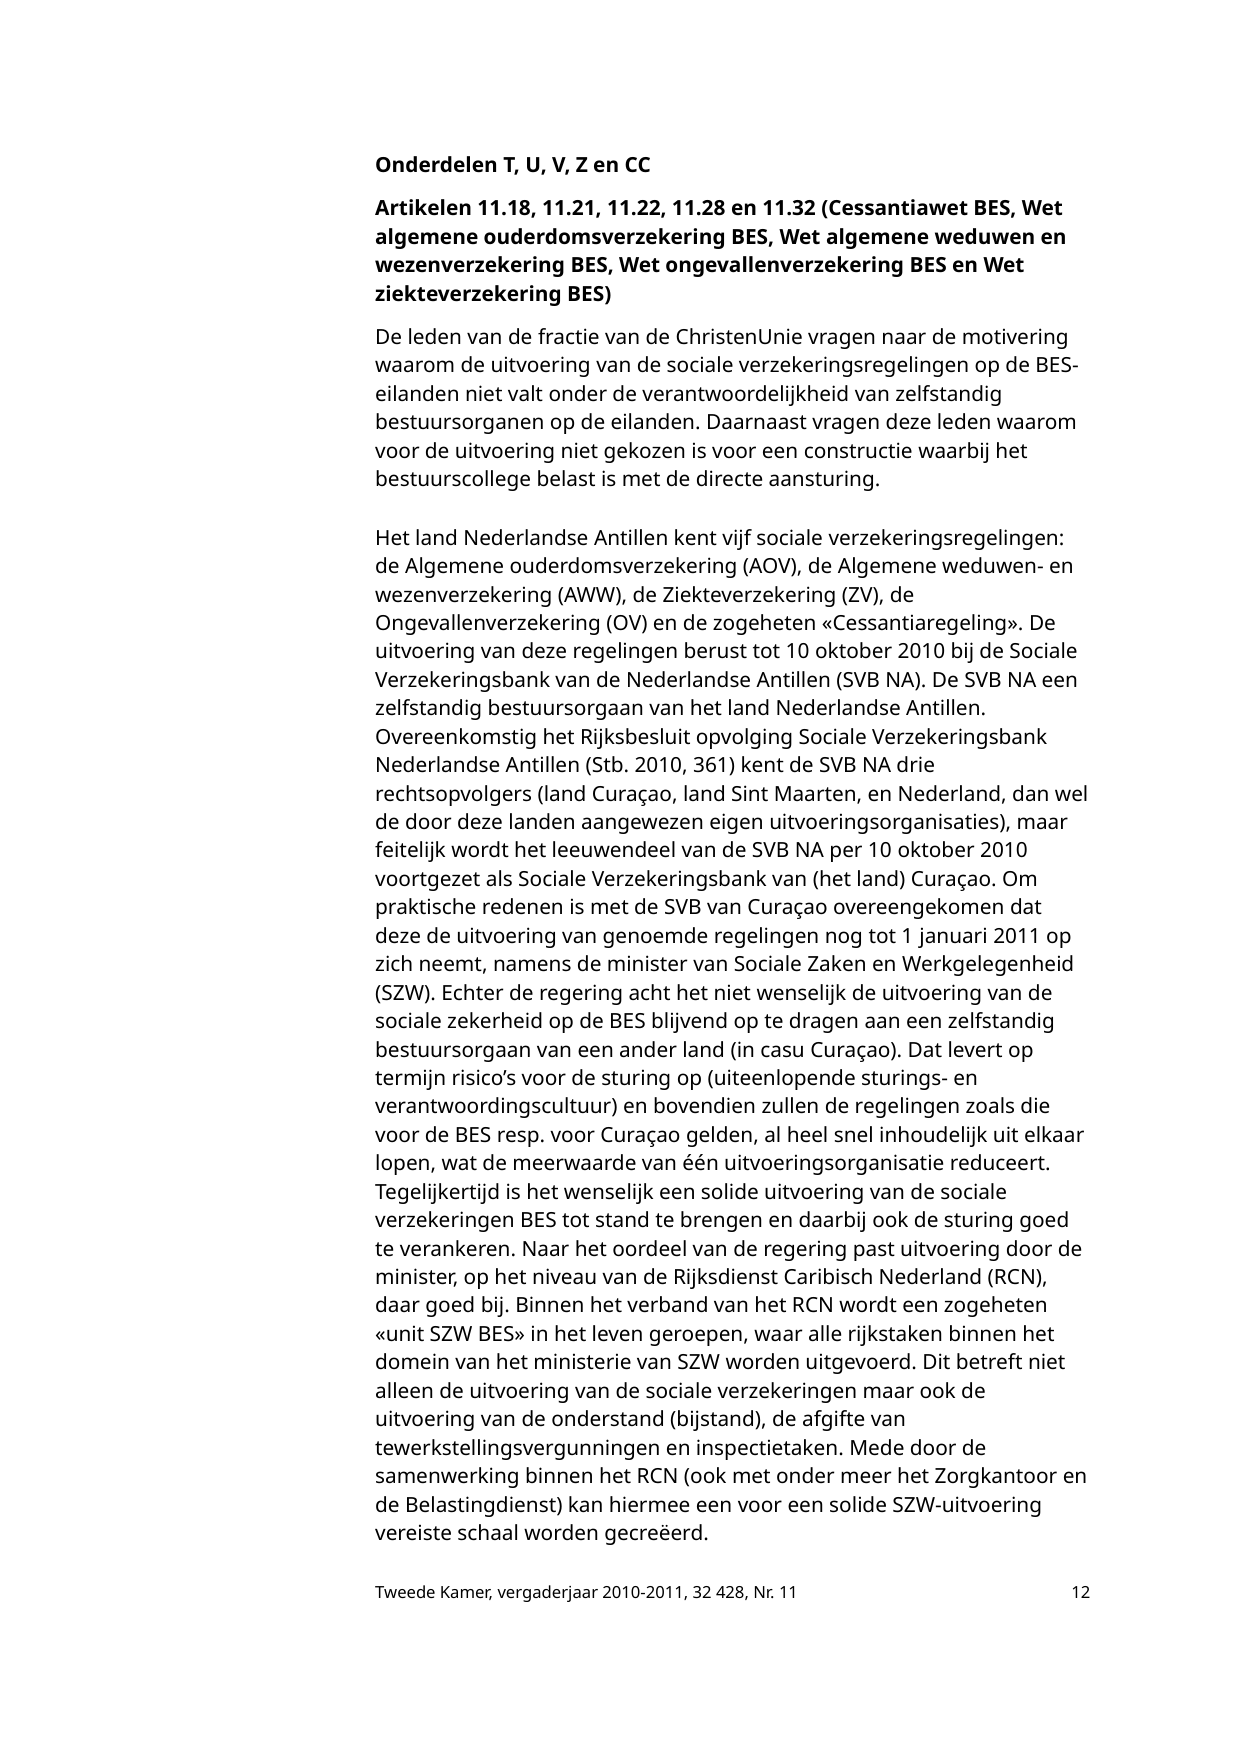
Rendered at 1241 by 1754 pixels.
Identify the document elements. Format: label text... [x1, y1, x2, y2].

text Onderdelen T, U, V, Z en CC [375, 150, 1090, 178]
text Tegelijkertijd is het wenselijk een solide uitvoering van de sociale verzekeringen BES tot stand te brengen en daarbij ook de sturing goed te verankeren. Naar het oordeel van de regering past uitvoering door de minister, op het niveau van de Rijksdienst Caribisch Nederland (RCN), daar goed bij. Binnen het verband van het RCN wordt een zogeheten «unit SZW BES» in het leven geroepen, waar alle rijkstaken binnen het domein van het ministerie van SZW worden uitgevoerd. Dit betreft niet alleen de uitvoering van de sociale verzekeringen maar ook de uitvoering van de onderstand (bijstand), de afgifte van tewerkstellingsvergunningen en inspectietaken. Mede door de samenwerking binnen het RCN (ook met onder meer het Zorgkantoor en de Belastingdienst) kan hiermee een voor een solide SZW-uitvoering vereiste schaal worden gecreëerd. [375, 1177, 1090, 1547]
text Artikelen 11.18, 11.21, 11.22, 11.28 en 11.32 (Cessantiawet BES, Wet algemene ouderdomsverzekering BES, Wet algemene weduwen en wezenverzekering BES, Wet ongevallenverzekering BES en Wet ziekteverzekering BES) [375, 193, 1090, 307]
text Overeenkomstig het Rijksbesluit opvolging Sociale Verzekeringsbank Nederlandse Antillen (Stb. 2010, 361) kent de SVB NA drie rechtsopvolgers (land Curaçao, land Sint Maarten, en Nederland, dan wel de door deze landen aangewezen eigen uitvoeringsorganisaties), maar feitelijk wordt het leeuwendeel van de SVB NA per 10 oktober 2010 voortgezet als Sociale Verzekeringsbank van (het land) Curaçao. Om praktische redenen is met de SVB van Curaçao overeengekomen dat deze de uitvoering van genoemde regelingen nog tot 1 januari 2011 op zich neemt, namens de minister van Sociale Zaken en Werkgelegenheid (SZW). Echter de regering acht het niet wenselijk de uitvoering van de sociale zekerheid op de BES blijvend op te dragen aan een zelfstandig bestuursorgaan van een ander land (in casu Curaçao). Dat levert op termijn risico’s voor de sturing op (uiteenlopende sturings- en verantwoordingscultuur) en bovendien zullen de regelingen zoals die voor de BES resp. voor Curaçao gelden, al heel snel inhoudelijk uit elkaar lopen, wat de meerwaarde van één uitvoeringsorganisatie reduceert. [375, 722, 1090, 1177]
text De leden van de fractie van de ChristenUnie vragen naar de motivering waarom de uitvoering van de sociale verzekeringsregelingen op de BES-eilanden niet valt onder de verantwoordelijkheid van zelfstandig bestuursorganen op de eilanden. Daarnaast vragen deze leden waarom voor de uitvoering niet gekozen is voor een constructie waarbij het bestuurscollege belast is met de directe aansturing. [375, 322, 1090, 493]
text Het land Nederlandse Antillen kent vijf sociale verzekeringsregelingen: de Algemene ouderdomsverzekering (AOV), de Algemene weduwen- en wezenverzekering (AWW), de Ziekteverzekering (ZV), de Ongevallenverzekering (OV) en de zogeheten «Cessantiaregeling». De uitvoering van deze regelingen berust tot 10 oktober 2010 bij de Sociale Verzekeringsbank van de Nederlandse Antillen (SVB NA). De SVB NA een zelfstandig bestuursorgaan van het land Nederlandse Antillen. [375, 523, 1090, 722]
